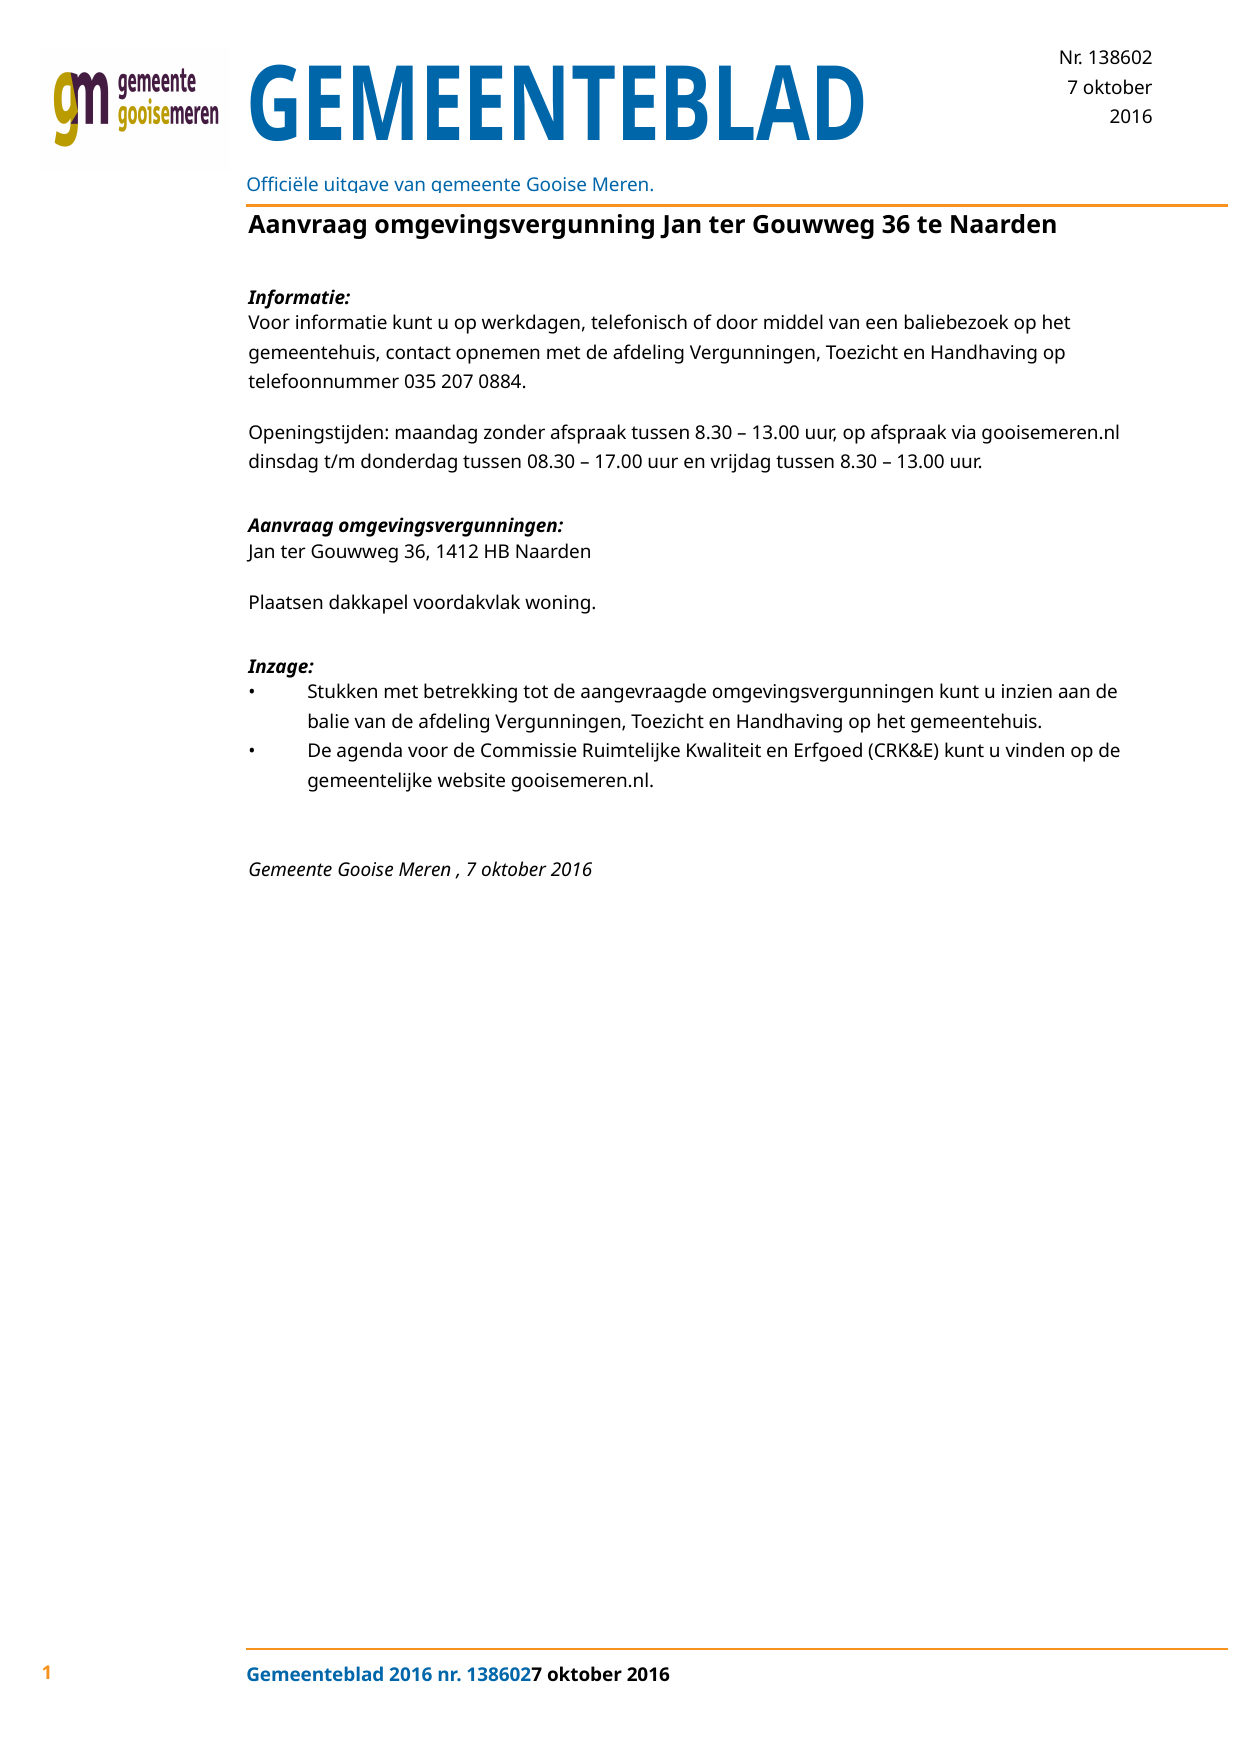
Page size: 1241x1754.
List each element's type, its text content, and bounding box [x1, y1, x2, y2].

text Jan ter Gouwweg 36, 1412 HB Naarden [248, 538, 1152, 564]
text Gemeente Gooise Meren , 7 oktober 2016 [248, 856, 1152, 882]
list Stukken met betrekking tot de aangevraagde omgevingsvergunningen kunt u inzien aan de balie van de afdeling Vergunningen, Toezicht en Handhaving op het gemeentehuis. [248, 678, 1152, 734]
picture [41, 47, 231, 172]
text Inzage: [248, 653, 1152, 678]
text Plaatsen dakkapel voordakvlak woning. [248, 589, 1152, 614]
text Aanvraag omgevingsvergunning Jan ter Gouwweg 36 te Naarden [248, 207, 1152, 241]
text Openingstijden: maandag zonder afspraak tussen 8.30 – 13.00 uur, op afspraak via gooisemeren.nl dinsdag t/m donderdag tussen 08.30 – 17.00 uur en vrijdag tussen 8.30 – 13.00 uur. [248, 419, 1152, 474]
list De agenda voor de Commissie Ruimtelijke Kwaliteit en Erfgoed (CRK&E) kunt u vinden op de gemeentelijke website gooisemeren.nl. [248, 738, 1152, 793]
text Informatie: [248, 284, 1152, 309]
text Aanvraag omgevingsvergunningen: [248, 513, 1152, 538]
text Voor informatie kunt u op werkdagen, telefonisch of door middel van een baliebezoek op het gemeentehuis, contact opnemen met de afdeling Vergunningen, Toezicht en Handhaving op telefoonnummer 035 207 0884. [248, 309, 1152, 394]
